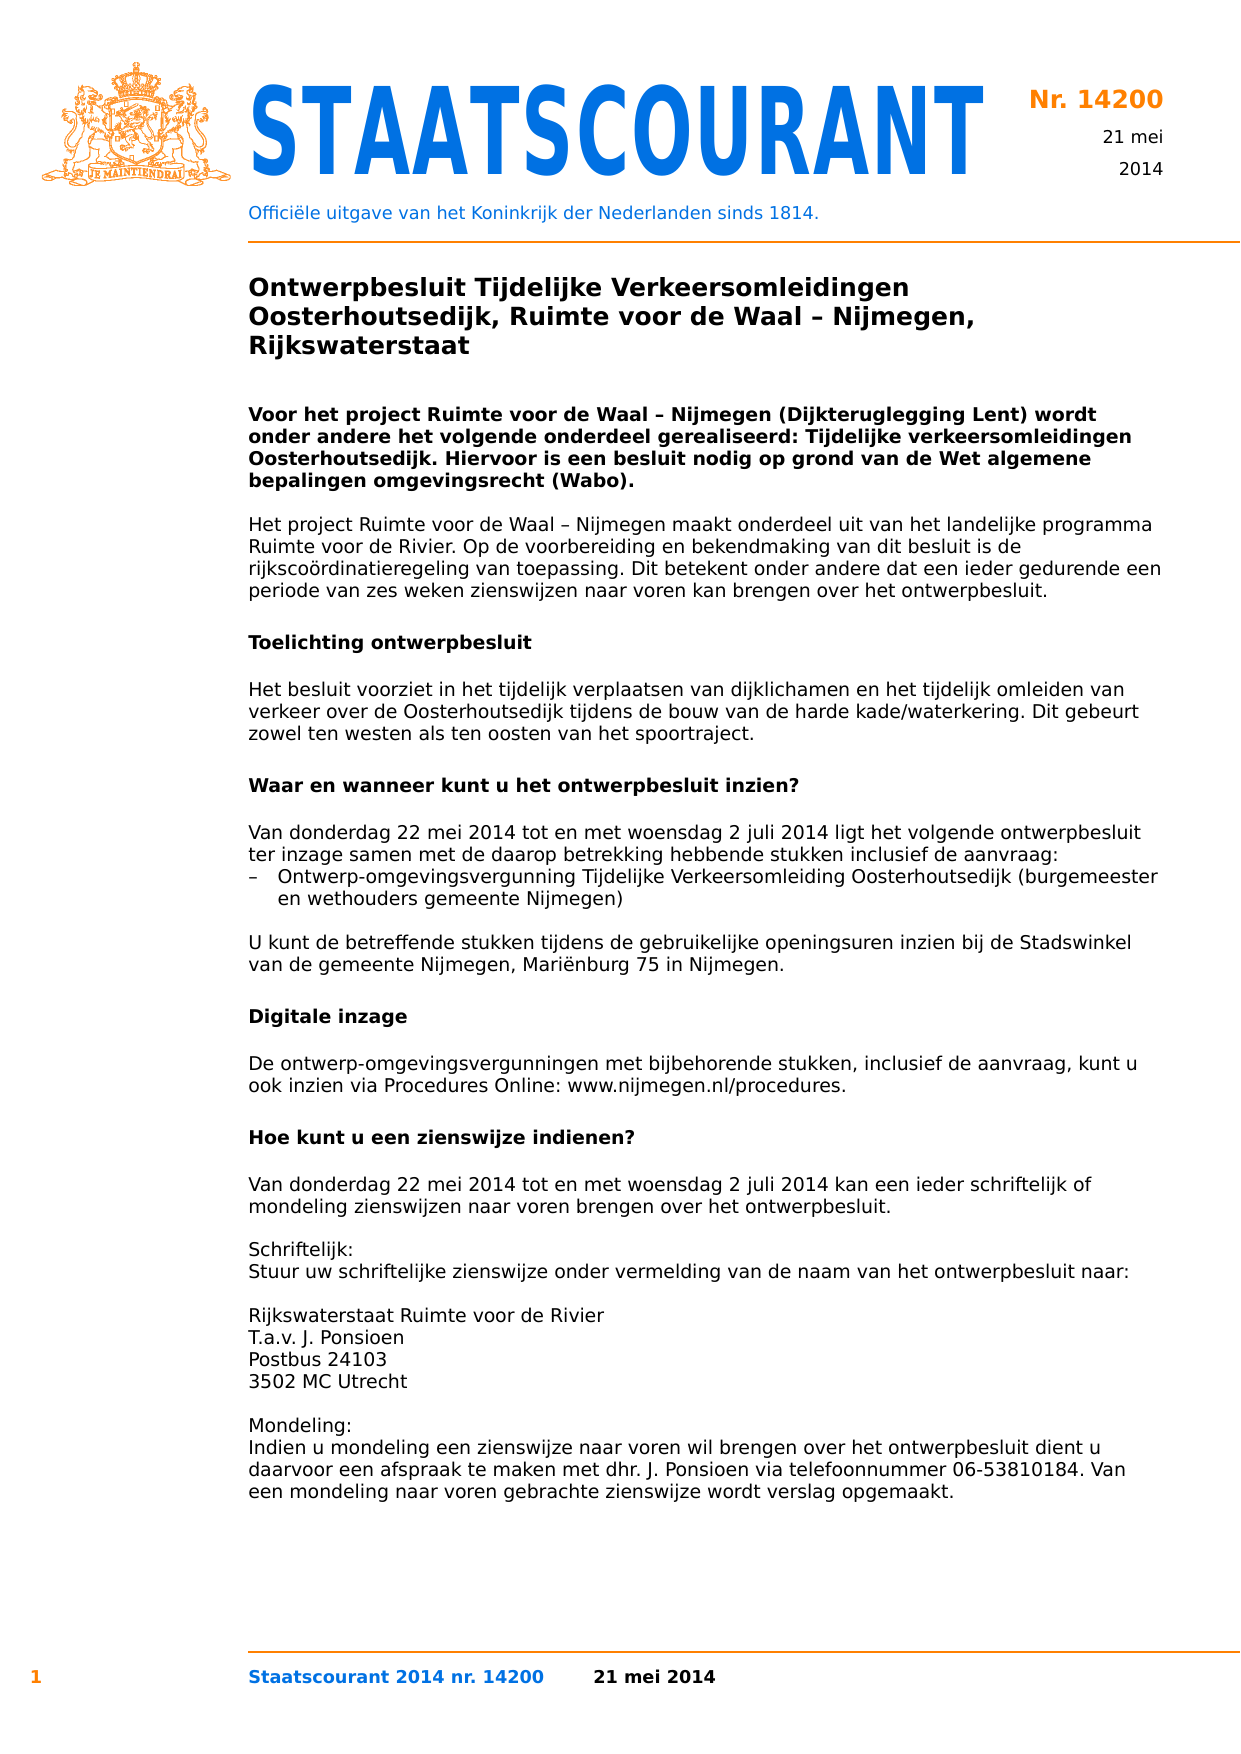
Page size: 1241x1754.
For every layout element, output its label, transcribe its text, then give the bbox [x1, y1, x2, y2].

text U kunt de betreffende stukken tijdens de gebruikelijke openingsuren inzien bij de Stadswinkel van de gemeente Nijmegen, Mariënburg 75 in Nijmegen. [248, 932, 1163, 976]
text De ontwerp-omgevingsvergunningen met bijbehorende stukken, inclusief de aanvraag, kunt u ook inzien via Procedures Online: www.nijmegen.nl/procedures. [248, 1053, 1163, 1097]
text Het project Ruimte voor de Waal – Nijmegen maakt onderdeel uit van het landelijke programma Ruimte voor de Rivier. Op de voorbereiding en bekendmaking van dit besluit is de rijkscoördinatieregeling van toepassing. Dit betekent onder andere dat een ieder gedurende een periode van zes weken zienswijzen naar voren kan brengen over het ontwerpbesluit. [248, 514, 1163, 602]
text – Ontwerp-omgevingsvergunning Tijdelijke Verkeersomleiding Oosterhoutsedijk (burgemeester en wethouders gemeente Nijmegen) [248, 866, 1163, 910]
subtitle Toelichting ontwerpbesluit [248, 632, 1163, 654]
text Het besluit voorziet in het tijdelijk verplaatsen van dijklichamen en het tijdelijk omleiden van verkeer over de Oosterhoutsedijk tijdens de bouw van de harde kade/waterkering. Dit gebeurt zowel ten westen als ten oosten van het spoortraject. [248, 679, 1163, 745]
text Voor het project Ruimte voor de Waal – Nijmegen (Dijkteruglegging Lent) wordt onder andere het volgende onderdeel gerealiseerd: Tijdelijke verkeersomleidingen Oosterhoutsedijk. Hiervoor is een besluit nodig op grond van de Wet algemene bepalingen omgevingsrecht (Wabo). [248, 404, 1163, 492]
text Mondeling: [248, 1415, 1163, 1437]
table_header STAATSCOURANT [248, 62, 998, 203]
table_cell Officiële uitgave van het Koninkrijk der Nederlanden sinds 1814. [248, 203, 1240, 241]
table_cell 2014 [998, 153, 1240, 203]
table_cell 21 mei [998, 121, 1240, 153]
text Stuur uw schriftelijke zienswijze onder vermelding van de naam van het ontwerpbesluit naar: [248, 1261, 1163, 1283]
subtitle Hoe kunt u een zienswijze indienen? [248, 1127, 1163, 1148]
text T.a.v. J. Ponsioen [248, 1327, 1163, 1349]
text Van donderdag 22 mei 2014 tot en met woensdag 2 juli 2014 ligt het volgende ontwerpbesluit ter inzage samen met de daarop betrekking hebbende stukken inclusief de aanvraag: [248, 822, 1163, 866]
text Rijkswaterstaat Ruimte voor de Rivier [248, 1305, 1163, 1327]
subtitle Digitale inzage [248, 1006, 1163, 1028]
text Indien u mondeling een zienswijze naar voren wil brengen over het ontwerpbesluit dient u daarvoor een afspraak te maken met dhr. J. Ponsioen via telefoonnummer 06-53810184. Van een mondeling naar voren gebrachte zienswijze wordt verslag opgemaakt. [248, 1437, 1163, 1503]
subtitle Waar en wanneer kunt u het ontwerpbesluit inzien? [248, 775, 1163, 797]
text Schriftelijk: [248, 1239, 1163, 1261]
picture [41, 62, 231, 186]
table_header Nr. 14200 [998, 62, 1240, 121]
table_header [25, 62, 248, 241]
text Van donderdag 22 mei 2014 tot en met woensdag 2 juli 2014 kan een ieder schriftelijk of mondeling zienswijzen naar voren brengen over het ontwerpbesluit. [248, 1173, 1163, 1217]
text Postbus 24103 [248, 1349, 1163, 1371]
subtitle Ontwerpbesluit Tijdelijke Verkeersomleidingen Oosterhoutsedijk, Ruimte voor de Waal – Nijmegen, Rijkswaterstaat [248, 273, 1163, 361]
text 3502 MC Utrecht [248, 1371, 1163, 1393]
